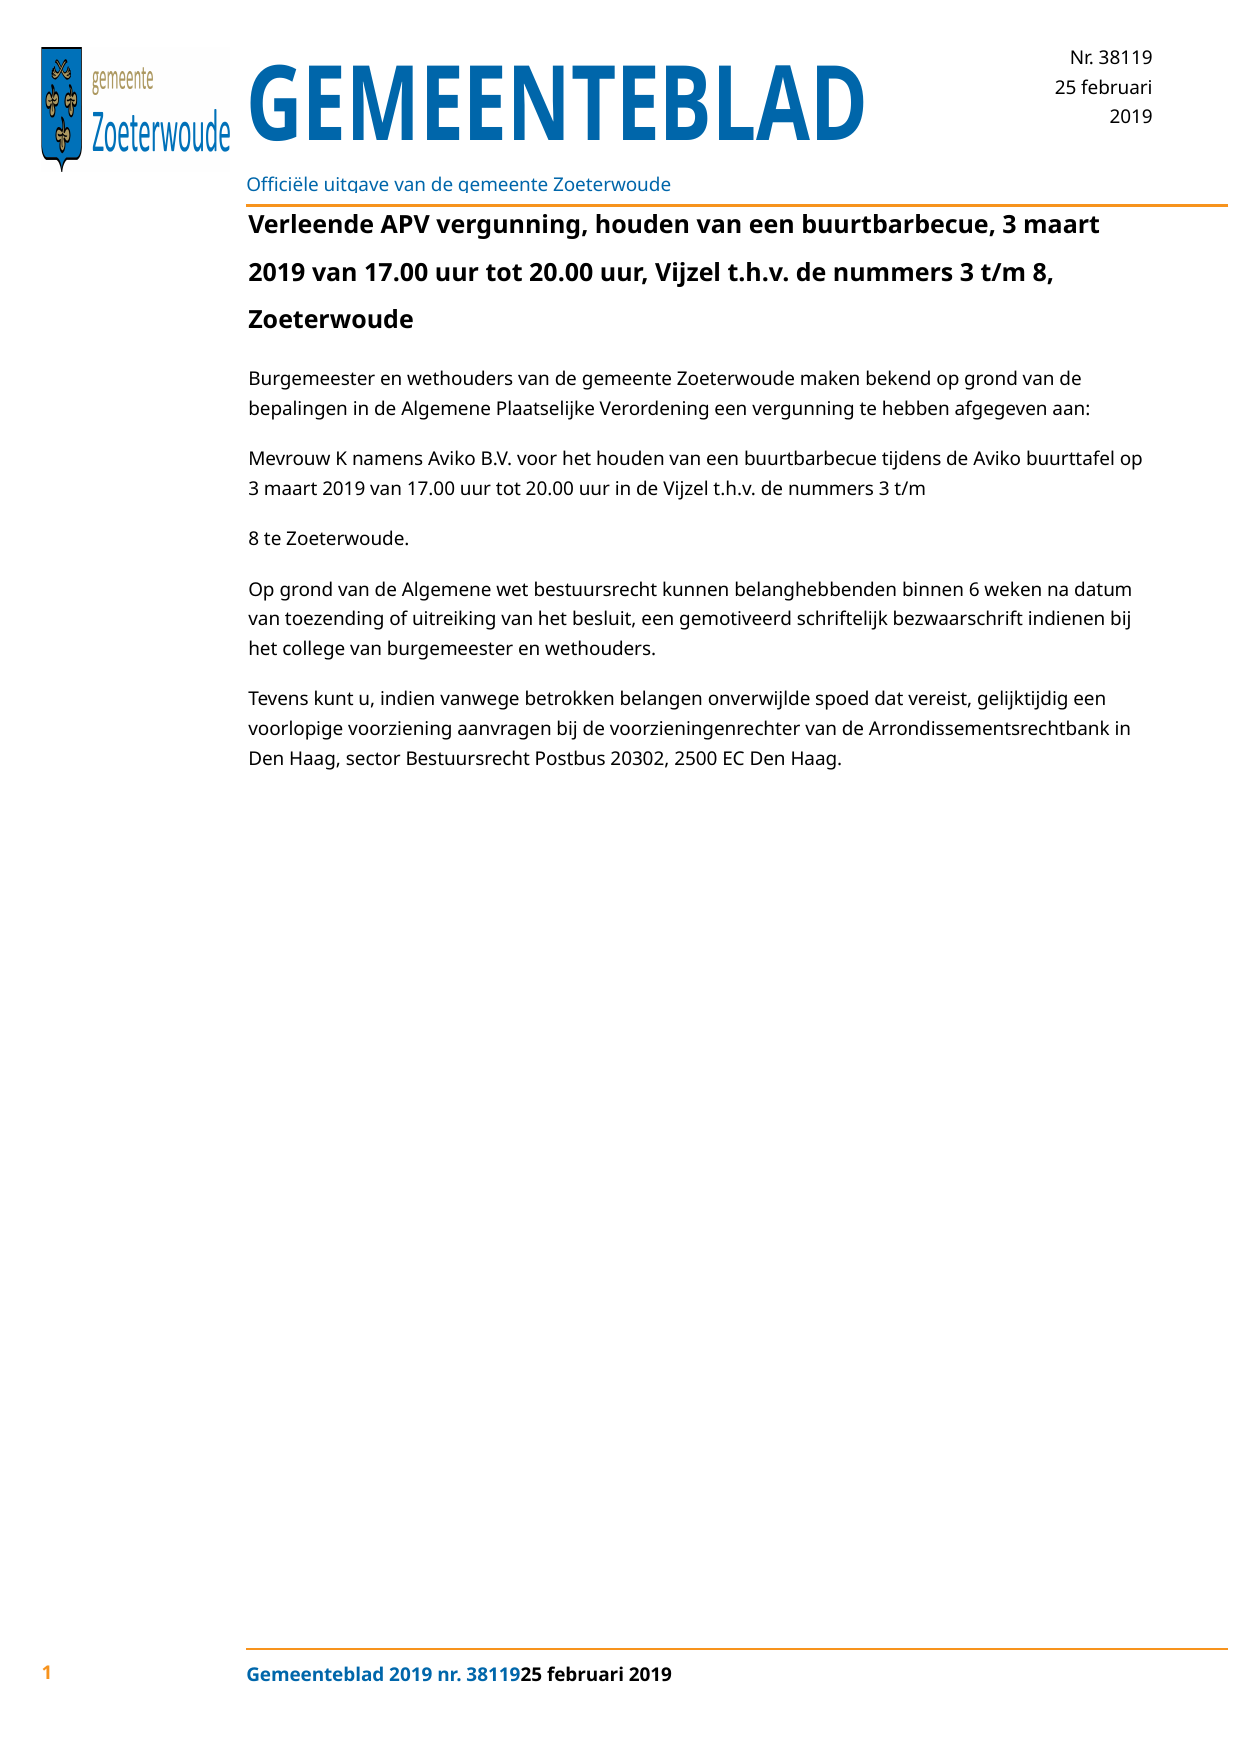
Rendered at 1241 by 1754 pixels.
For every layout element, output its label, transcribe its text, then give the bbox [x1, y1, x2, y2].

text Op grond van de Algemene wet bestuursrecht kunnen belangheb­benden binnen 6 weken na datum van toezending of uitreiking van het besluit, een gemotiveerd schriftelijk bezwaarschrift indienen bij het colle­ge van burge­meester en wethouders. [248, 576, 1152, 661]
text 8 te Zoeterwoude. [248, 526, 1152, 551]
text Burgemeester en wethouders van de gemeente Zoeterwoude maken bekend op grond van de bepalingen in de Algemene Plaatselijke Verordening een vergunning te hebben afgegeven aan: [248, 366, 1152, 421]
text Verleende APV vergunning, houden van een buurtbarbecue, 3 maart 2019 van 17.00 uur tot 20.00 uur, Vijzel t.h.v. de nummers 3 t/m 8, Zoeterwoude [248, 207, 1152, 336]
text Mevrouw K namens Aviko B.V. voor het houden van een buurtbarbecue tijdens de Aviko buurttafel op 3 maart 2019 van 17.00 uur tot 20.00 uur in de Vijzel t.h.v. de nummers 3 t/m [248, 446, 1152, 501]
text Tevens kunt u, indien vanwege betrokken belangen onverwijlde spoed dat vereist, gelijktijdig een voorlopige voorziening aanvragen bij de voorzieningenrechter van de Arrondissementsrechtbank in Den Haag, sector Bestuursrecht Postbus 20302, 2500 EC Den Haag. [248, 686, 1152, 770]
picture [41, 47, 231, 172]
